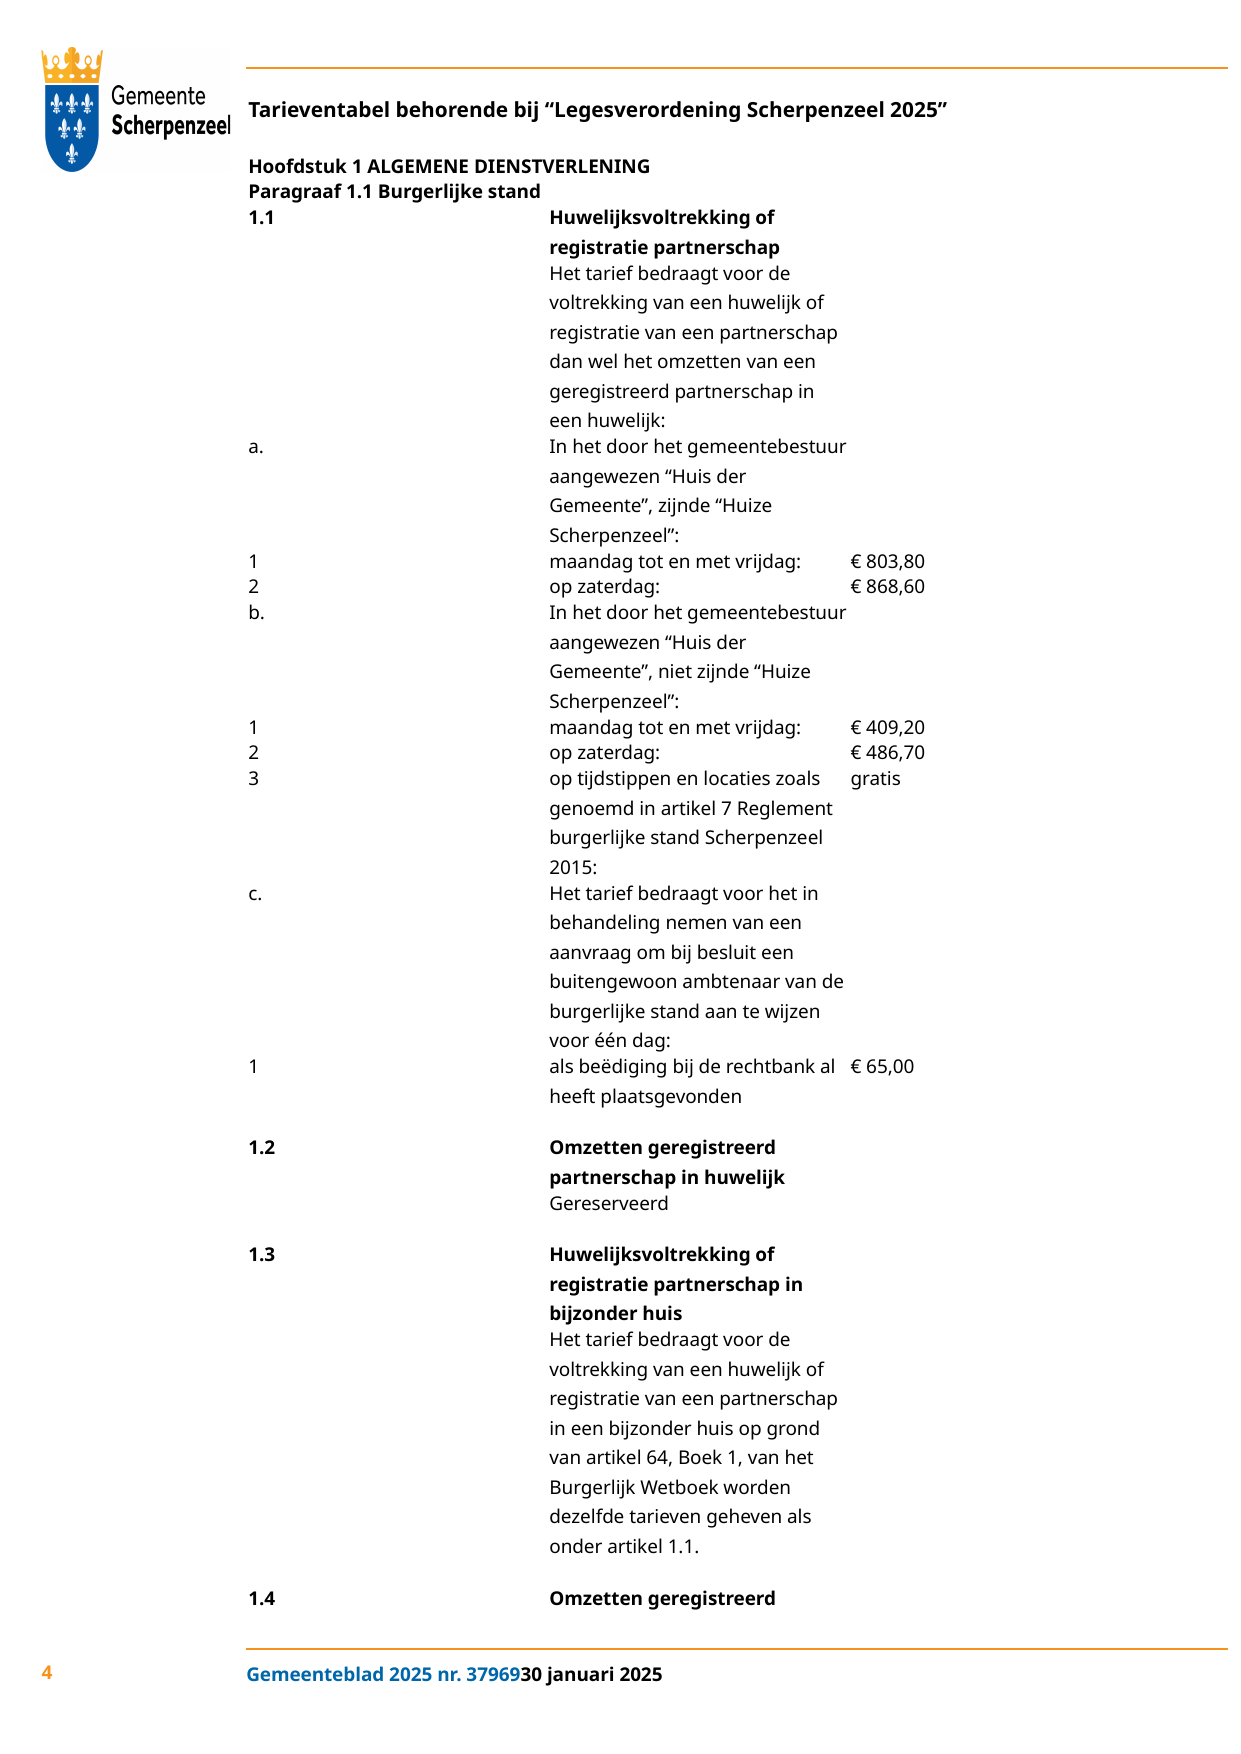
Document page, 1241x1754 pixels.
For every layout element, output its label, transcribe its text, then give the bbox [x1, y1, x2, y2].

table_cell [850, 434, 1152, 548]
table_cell 1.3 [248, 1241, 549, 1326]
table_cell [549, 1109, 850, 1134]
table_cell 2 [248, 574, 549, 599]
table_cell [248, 1109, 549, 1134]
table_cell € 486,70 [850, 740, 1152, 765]
table_cell Het tarief bedraagt voor het in behandeling nemen van een aanvraag om bij besluit een buitengewoon ambtenaar van de burgerlijke stand aan te wijzen voor één dag: [549, 880, 850, 1053]
table_cell [850, 880, 1152, 1053]
table_cell Huwelijksvoltrekking of registratie partnerschap in bijzonder huis [549, 1241, 850, 1326]
table_cell [549, 1559, 850, 1585]
table_cell [248, 1216, 549, 1241]
table_cell [850, 260, 1152, 433]
table_cell op zaterdag: [549, 740, 850, 765]
table_cell [850, 179, 1152, 204]
picture [41, 47, 231, 172]
table_cell 1.2 [248, 1135, 549, 1190]
table_cell Omzetten geregistreerd [549, 1585, 850, 1610]
table_cell [248, 1190, 549, 1216]
table_cell [850, 1241, 1152, 1326]
table_cell 1.1 [248, 205, 549, 260]
table_cell [549, 1216, 850, 1241]
table_cell Het tarief bedraagt voor de voltrekking van een huwelijk of registratie van een partnerschap in een bijzonder huis op grond van artikel 64, Boek 1, van het Burgerlijk Wetboek worden dezelfde tarieven geheven als onder artikel 1.1. [549, 1326, 850, 1559]
table_cell maandag tot en met vrijdag: [549, 548, 850, 574]
table_cell 3 [248, 765, 549, 880]
table_cell gratis [850, 765, 1152, 880]
table_cell In het door het gemeentebestuur aangewezen “Huis der Gemeente”, niet zijnde “Huize Scherpenzeel”: [549, 599, 850, 714]
table_cell Het tarief bedraagt voor de voltrekking van een huwelijk of registratie van een partnerschap dan wel het omzetten van een geregistreerd partnerschap in een huwelijk: [549, 260, 850, 433]
table_cell € 803,80 [850, 548, 1152, 574]
table_cell [248, 260, 549, 433]
table_cell Paragraaf 1.1 Burgerlijke stand [248, 179, 850, 204]
table_cell [850, 1109, 1152, 1134]
table_cell [850, 1559, 1152, 1585]
table_cell maandag tot en met vrijdag: [549, 714, 850, 739]
table_cell 1 [248, 548, 549, 574]
table_cell als beëdiging bij de rechtbank al heeft plaatsgevonden [549, 1054, 850, 1109]
table_cell 1 [248, 1054, 549, 1109]
table_cell 1.4 [248, 1585, 549, 1610]
table_cell € 65,00 [850, 1054, 1152, 1109]
table_header [850, 153, 1152, 179]
table_cell b. [248, 599, 549, 714]
text Tarieventabel behorende bij “Legesverordening Scherpenzeel 2025” [248, 95, 1152, 123]
table_cell Omzetten geregistreerd partnerschap in huwelijk [549, 1135, 850, 1190]
table_cell In het door het gemeentebestuur aangewezen “Huis der Gemeente”, zijnde “Huize Scherpenzeel”: [549, 434, 850, 548]
table_cell c. [248, 880, 549, 1053]
table_cell a. [248, 434, 549, 548]
table_cell 1 [248, 714, 549, 739]
table_cell [850, 1585, 1152, 1610]
table_cell op tijdstippen en locaties zoals genoemd in artikel 7 Reglement burgerlijke stand Scherpenzeel 2015: [549, 765, 850, 880]
table_cell [248, 1559, 549, 1585]
table_cell [850, 1190, 1152, 1216]
table_cell [850, 1216, 1152, 1241]
table_cell € 409,20 [850, 714, 1152, 739]
table_cell € 868,60 [850, 574, 1152, 599]
table_cell Huwelijksvoltrekking of registratie partnerschap [549, 205, 850, 260]
table_cell [850, 1326, 1152, 1559]
table_cell 2 [248, 740, 549, 765]
table_cell [850, 205, 1152, 260]
table_header Hoofdstuk 1 ALGEMENE DIENSTVERLENING [248, 153, 850, 179]
table_cell [850, 1135, 1152, 1190]
table_cell Gereserveerd [549, 1190, 850, 1216]
table_cell op zaterdag: [549, 574, 850, 599]
table_cell [850, 599, 1152, 714]
table_cell [248, 1326, 549, 1559]
